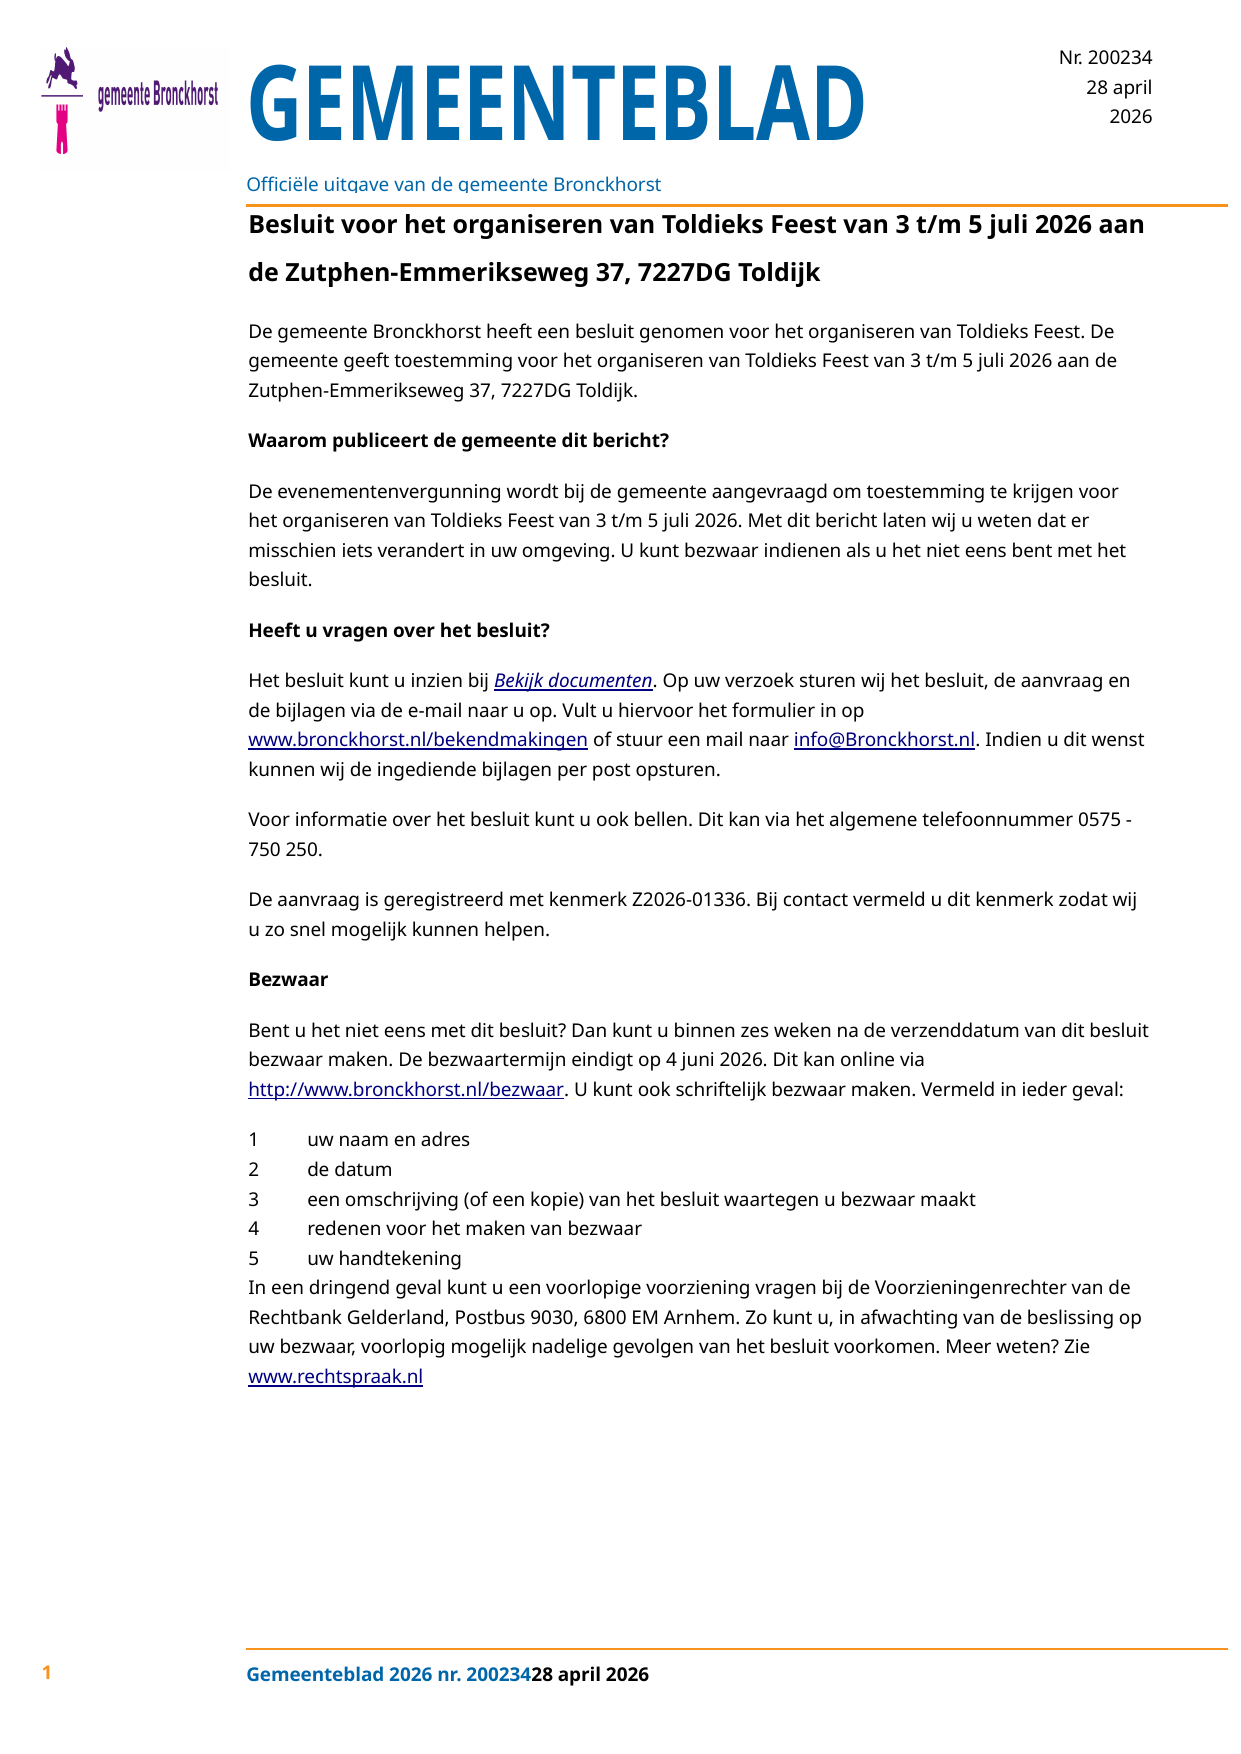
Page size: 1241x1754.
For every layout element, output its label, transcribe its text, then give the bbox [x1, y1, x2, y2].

text Het besluit kunt u inzien bij Bekijk documenten. Op uw verzoek sturen wij het besluit, de aanvraag en de bijlagen via de e-mail naar u op. Vult u hiervoor het formulier in op www.bronckhorst.nl/bekendmakingen of stuur een mail naar info@Bronckhorst.nl. Indien u dit wenst kunnen wij de ingediende bijlagen per post opsturen. [248, 667, 1152, 782]
list uw naam en adres [248, 1127, 1152, 1152]
text De evenementenvergunning wordt bij de gemeente aangevraagd om toestemming te krijgen voor het organiseren van Toldieks Feest van 3 t/m 5 juli 2026. Met dit bericht laten wij u weten dat er misschien iets verandert in uw omgeving. U kunt bezwaar indienen als u het niet eens bent met het besluit. [248, 478, 1152, 592]
text Waarom publiceert de gemeente dit bericht? [248, 427, 1152, 453]
text In een dringend geval kunt u een voorlopige voorziening vragen bij de Voorzieningenrechter van de Rechtbank Gelderland, Postbus 9030, 6800 EM Arnhem. Zo kunt u, in afwachting van de beslissing op uw bezwaar, voorlopig mogelijk nadelige gevolgen van het besluit voorkomen. Meer weten? Zie www.rechtspraak.nl [248, 1274, 1152, 1389]
list een omschrijving (of een kopie) van het besluit waartegen u bezwaar maakt [248, 1186, 1152, 1212]
text Heeft u vragen over het besluit? [248, 617, 1152, 643]
list uw handtekening [248, 1245, 1152, 1271]
text De aanvraag is geregistreerd met kenmerk Z2026-01336. Bij contact vermeld u dit kenmerk zodat wij u zo snel mogelijk kunnen helpen. [248, 887, 1152, 942]
picture [41, 47, 231, 172]
text Bent u het niet eens met dit besluit? Dan kunt u binnen zes weken na de verzenddatum van dit besluit bezwaar maken. De bezwaartermijn eindigt op 4 juni 2026. Dit kan online via http://www.bronckhorst.nl/bezwaar. U kunt ook schriftelijk bezwaar maken. Vermeld in ieder geval: [248, 1017, 1152, 1102]
text Besluit voor het organiseren van Toldieks Feest van 3 t/m 5 juli 2026 aan de Zutphen-Emmerikseweg 37, 7227DG Toldijk [248, 207, 1152, 288]
list de datum [248, 1156, 1152, 1182]
text Voor informatie over het besluit kunt u ook bellen. Dit kan via het algemene telefoonnummer 0575 - 750 250. [248, 807, 1152, 862]
text De gemeente Bronckhorst heeft een besluit genomen voor het organiseren van Toldieks Feest. De gemeente geeft toestemming voor het organiseren van Toldieks Feest van 3 t/m 5 juli 2026 aan de Zutphen-Emmerikseweg 37, 7227DG Toldijk. [248, 318, 1152, 403]
list redenen voor het maken van bezwaar [248, 1215, 1152, 1241]
text Bezwaar [248, 967, 1152, 992]
